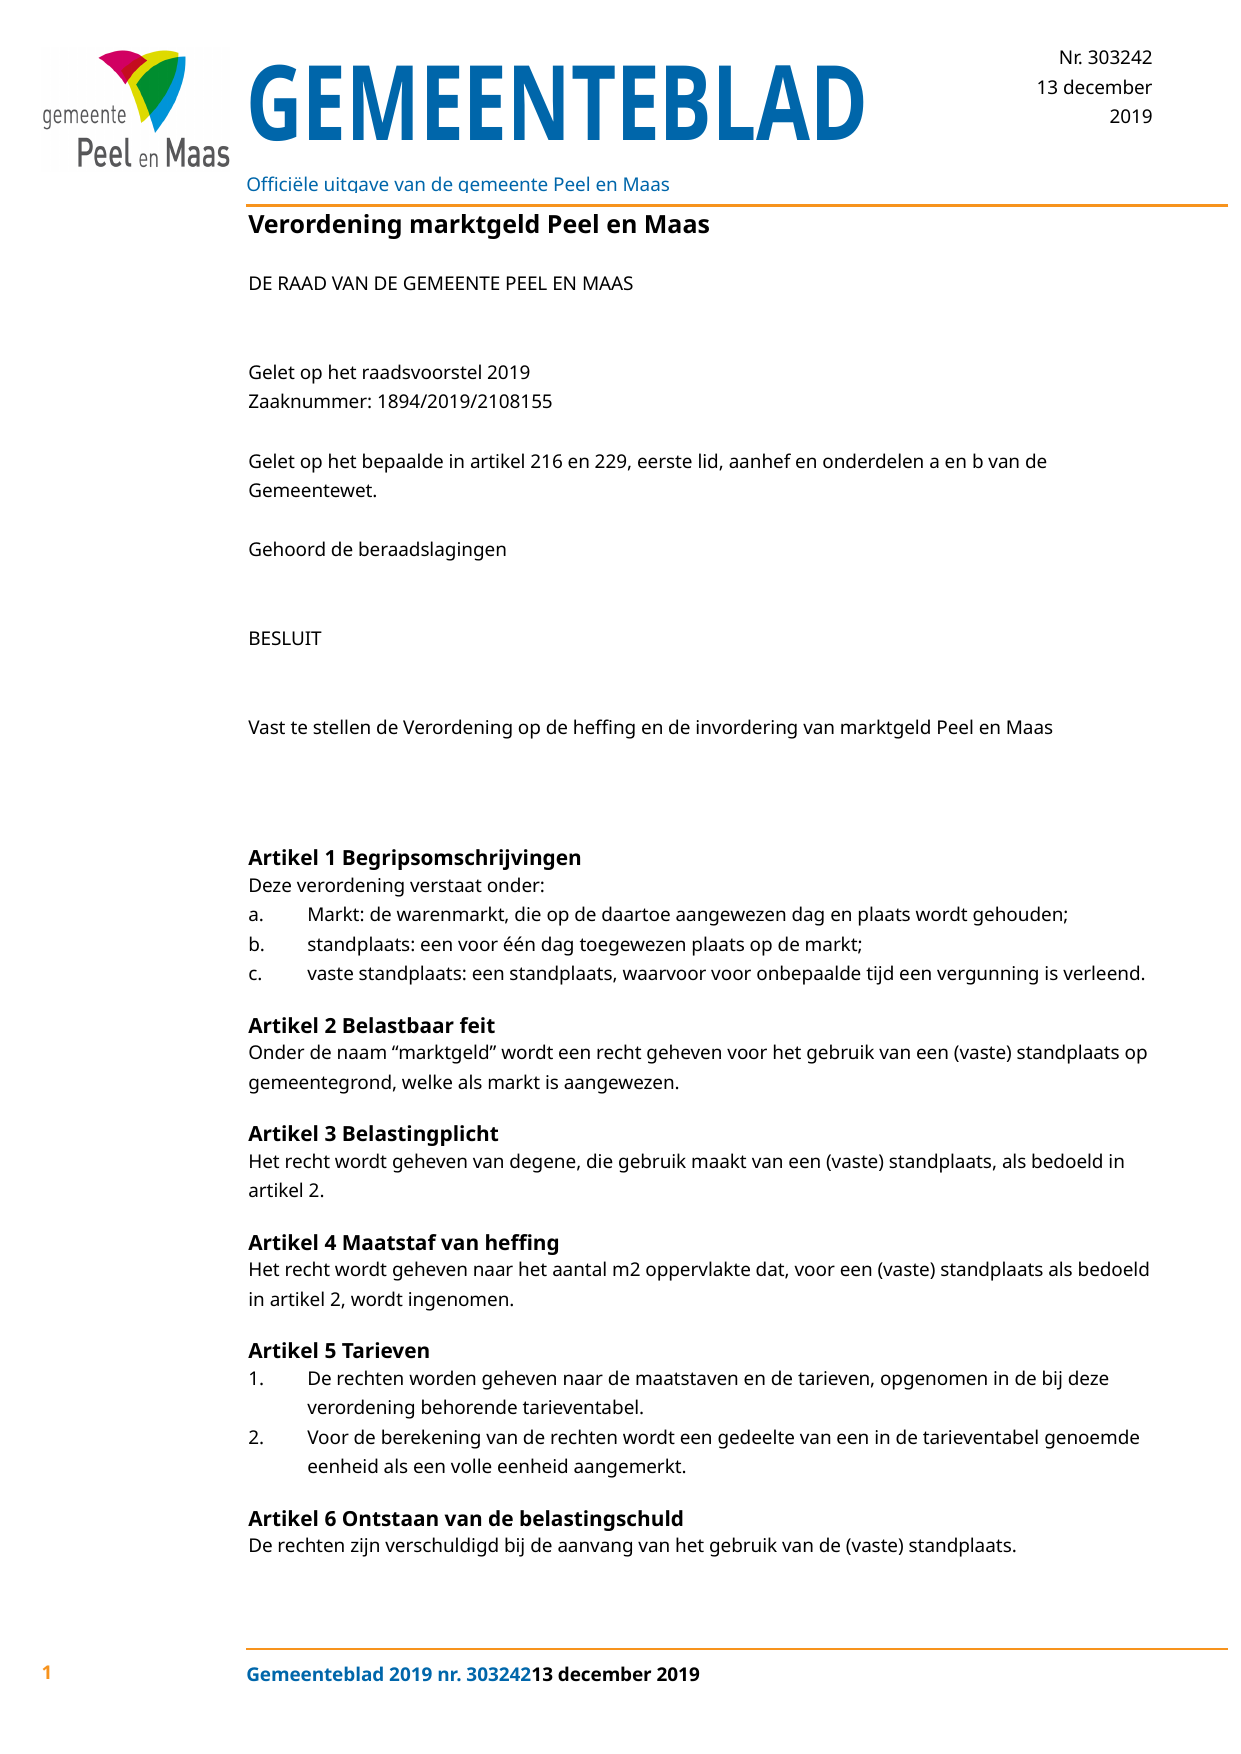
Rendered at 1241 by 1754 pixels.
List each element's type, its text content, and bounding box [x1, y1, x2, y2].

text Artikel 3 Belastingplicht [248, 1119, 1152, 1148]
text Vast te stellen de Verordening op de heffing en de invordering van marktgeld Peel en Maas [248, 714, 1152, 740]
text BESLUIT [248, 625, 1152, 651]
text DE RAAD VAN DE GEMEENTE PEEL EN MAAS [248, 270, 1152, 296]
text Artikel 5 Tarieven [248, 1336, 1152, 1365]
list Markt: de warenmarkt, die op de daartoe aangewezen dag en plaats wordt gehouden; [248, 901, 1152, 927]
text Het recht wordt geheven naar het aantal m2 oppervlakte dat, voor een (vaste) standplaats als bedoeld in artikel 2, wordt ingenomen. [248, 1256, 1152, 1312]
list vaste standplaats: een standplaats, waarvoor voor onbepaalde tijd een vergunning is verleend. [248, 961, 1152, 986]
text Gelet op het raadsvoorstel 2019 [248, 359, 1152, 385]
text Artikel 2 Belastbaar feit [248, 1011, 1152, 1039]
text Artikel 1 Begripsomschrijvingen [248, 843, 1152, 872]
text Gelet op het bepaalde in artikel 216 en 229, eerste lid, aanhef en onderdelen a en b van de Gemeentewet. [248, 448, 1152, 503]
picture [41, 47, 231, 172]
text Artikel 4 Maatstaf van heffing [248, 1228, 1152, 1256]
text Deze verordening verstaat onder: [248, 872, 1152, 897]
text Artikel 6 Ontstaan van de belastingschuld [248, 1504, 1152, 1532]
text Onder de naam “marktgeld” wordt een recht geheven voor het gebruik van een (vaste) standplaats op gemeentegrond, welke als markt is aangewezen. [248, 1039, 1152, 1095]
text Verordening marktgeld Peel en Maas [248, 207, 1152, 241]
text Het recht wordt geheven van degene, die gebruik maakt van een (vaste) standplaats, als bedoeld in artikel 2. [248, 1148, 1152, 1203]
text Gehoord de beraadslagingen [248, 537, 1152, 562]
text Zaaknummer: 1894/2019/2108155 [248, 389, 1152, 414]
list De rechten worden geheven naar de maatstaven en de tarieven, opgenomen in de bij deze verordening behorende tarieventabel. [248, 1365, 1152, 1420]
text De rechten zijn verschuldigd bij de aanvang van het gebruik van de (vaste) standplaats. [248, 1532, 1152, 1558]
list standplaats: een voor één dag toegewezen plaats op de markt; [248, 931, 1152, 957]
list Voor de berekening van de rechten wordt een gedeelte van een in de tarieventabel genoemde eenheid als een volle eenheid aangemerkt. [248, 1424, 1152, 1479]
